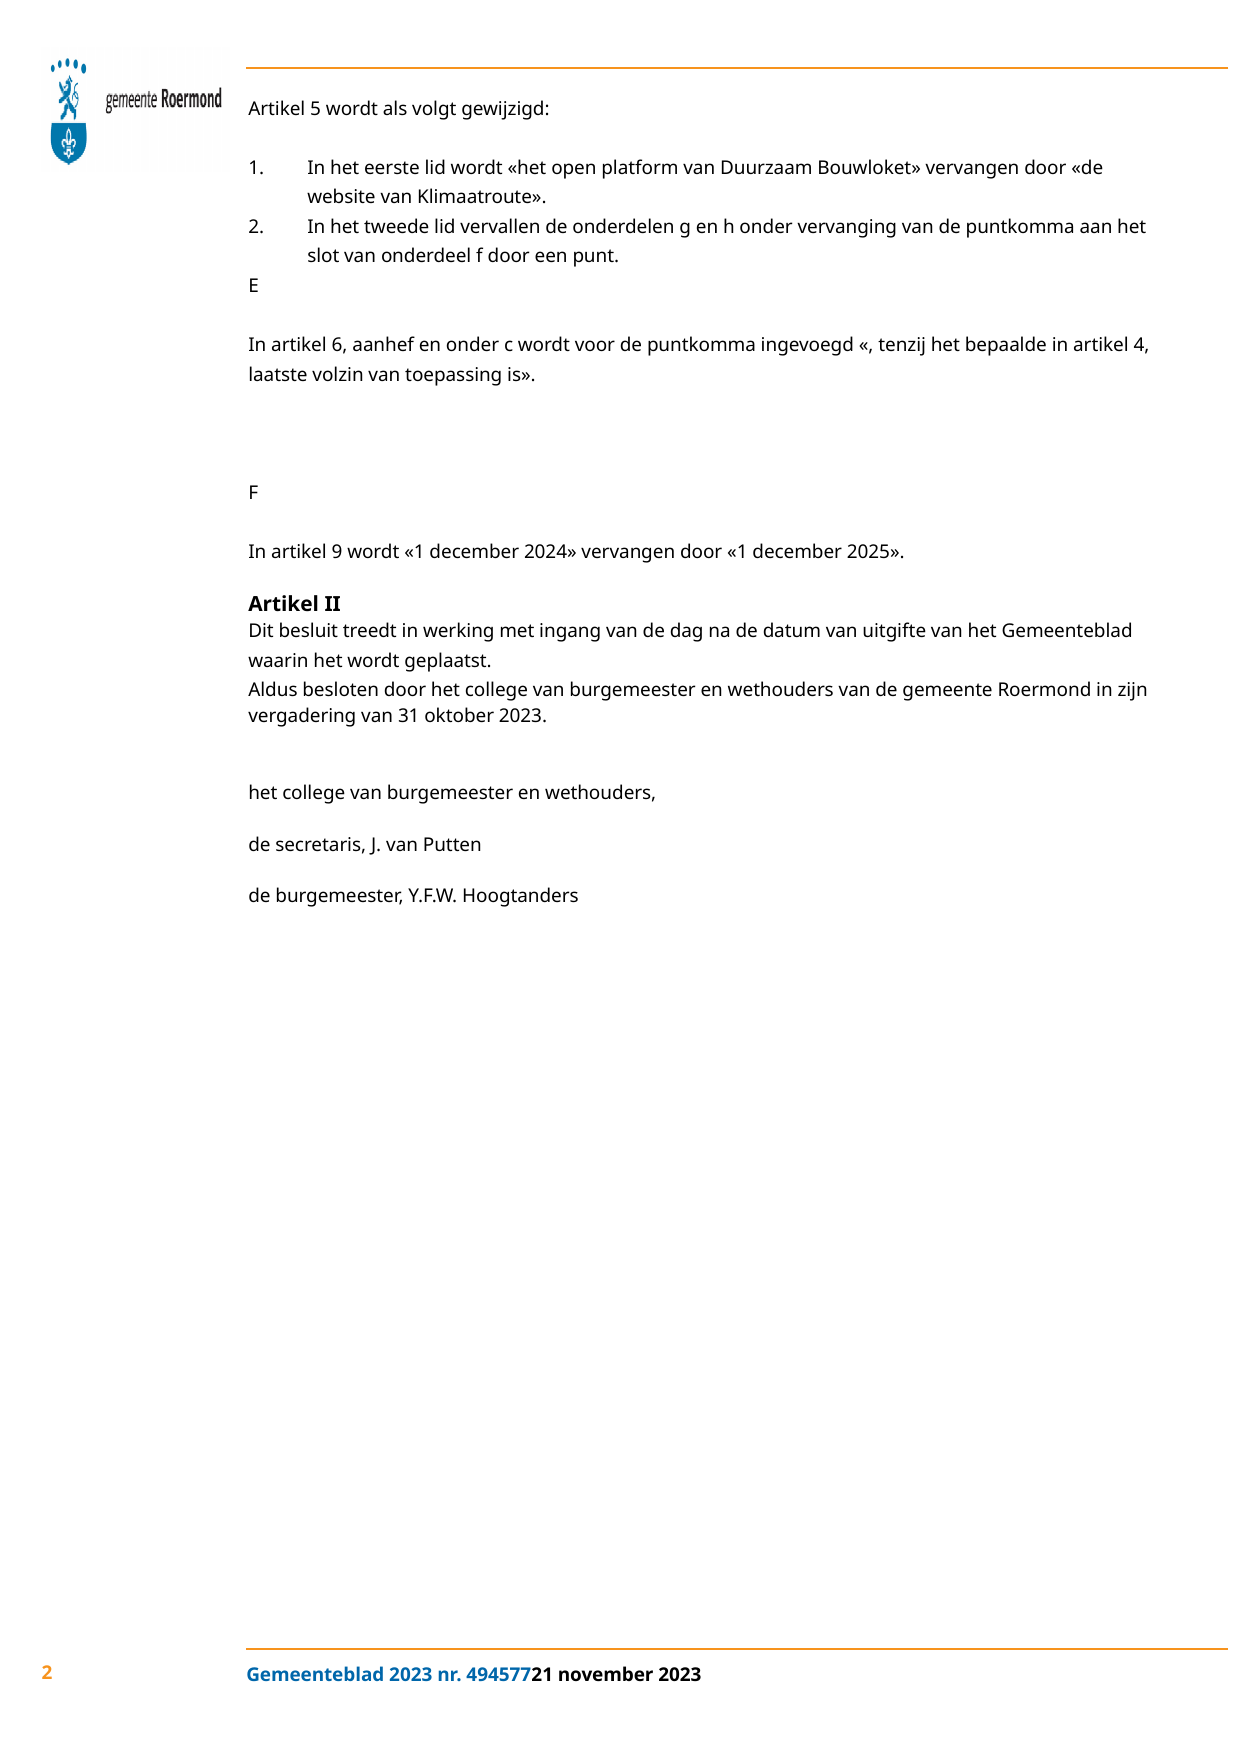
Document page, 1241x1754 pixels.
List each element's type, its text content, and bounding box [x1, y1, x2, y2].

text het college van burgemeester en wethouders, [248, 779, 1152, 805]
text Dit besluit treedt in werking met ingang van de dag na de datum van uitgifte van het Gemeenteblad waarin het wordt geplaatst. [248, 617, 1152, 673]
picture [41, 47, 231, 172]
text F [248, 479, 1152, 505]
text In artikel 9 wordt «1 december 2024» vervangen door «1 december 2025». [248, 538, 1152, 564]
text Aldus besloten door het college van burgemeester en wethouders van de gemeente Roermond in zijn vergadering van 31 oktober 2023. [248, 677, 1152, 728]
text In artikel 6, aanhef en onder c wordt voor de puntkomma ingevoegd «, tenzij het bepaalde in artikel 4, laatste volzin van toepassing is». [248, 331, 1152, 387]
text Artikel 5 wordt als volgt gewijzigd: [248, 95, 1152, 121]
list In het tweede lid vervallen de onderdelen g en h onder vervanging van de puntkomma aan het slot van onderdeel f door een punt. [248, 213, 1152, 268]
text de secretaris, J. van Putten [248, 831, 1152, 857]
text E [248, 272, 1152, 298]
text Artikel II [248, 589, 1152, 617]
list In het eerste lid wordt «het open platform van Duurzaam Bouwloket» vervangen door «de website van Klimaatroute». [248, 154, 1152, 209]
text de burgemeester, Y.F.W. Hoogtanders [248, 882, 1152, 908]
